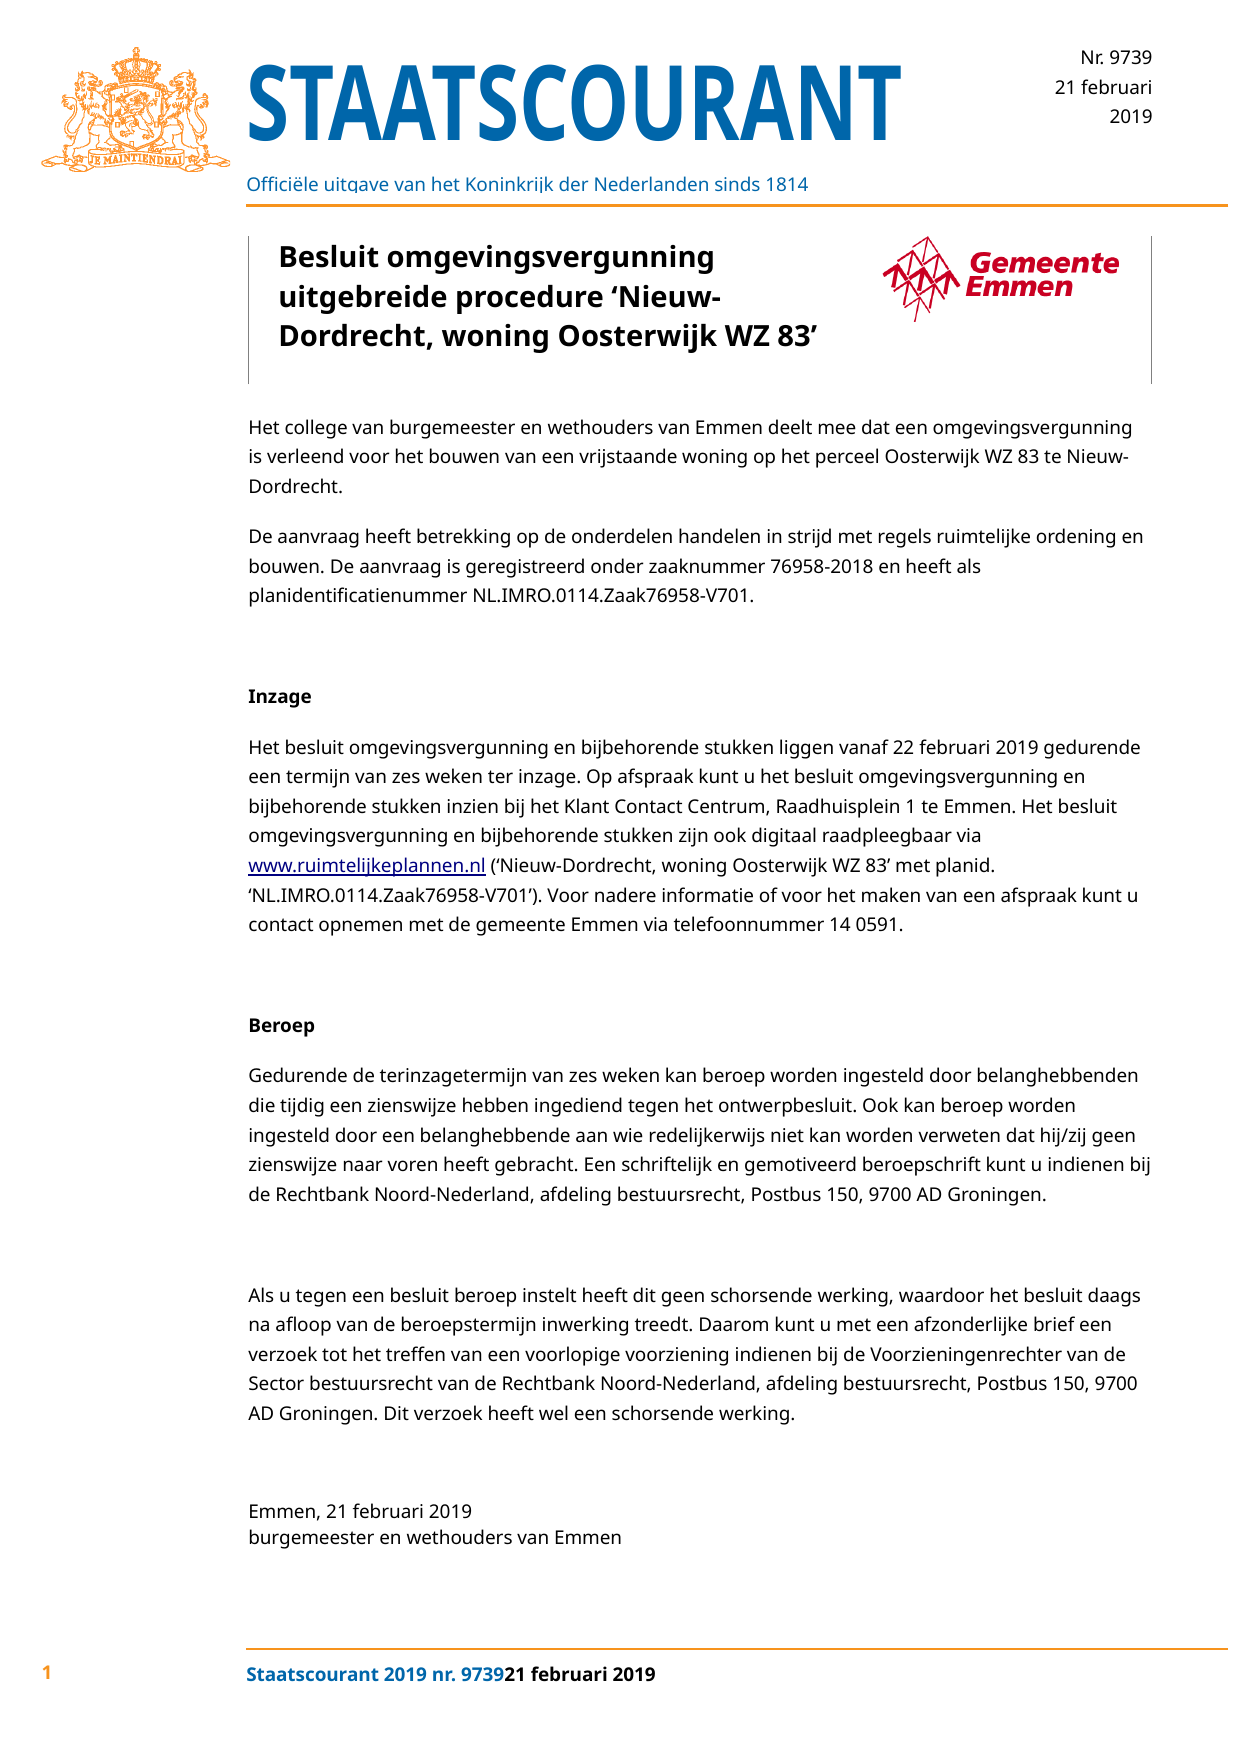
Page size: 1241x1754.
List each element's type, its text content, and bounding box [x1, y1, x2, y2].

text Het college van burgemeester en wethouders van Emmen deelt mee dat een omgevingsvergunning is verleend voor het bouwen van een vrijstaande woning op het perceel Oosterwijk WZ 83 te Nieuw-Dordrecht. [248, 414, 1152, 499]
text De aanvraag heeft betrekking op de onderdelen handelen in strijd met regels ruimtelijke ordening en bouwen. De aanvraag is geregistreerd onder zaaknummer 76958-2018 en heeft als planidentificatienummer NL.IMRO.0114.Zaak76958-V701. [248, 523, 1152, 608]
text Inzage [248, 683, 1152, 709]
picture [41, 47, 231, 172]
text Emmen, 21 februari 2019 [248, 1498, 1152, 1524]
text Als u tegen een besluit beroep instelt heeft dit geen schorsende werking, waardoor het besluit daags na afloop van de beroepstermijn inwerking treedt. Daarom kunt u met een afzonderlijke brief een verzoek tot het treffen van een voorlopige voorziening indienen bij de Voorzieningenrechter van de Sector bestuursrecht van de Rechtbank Noord-Nederland, afdeling bestuursrecht, Postbus 150, 9700 AD Groningen. Dit verzoek heeft wel een schorsende werking. [248, 1282, 1152, 1426]
table_header Besluit omgevingsvergunning uitgebreide procedure ‘Nieuw-Dordrecht, woning Oosterwijk WZ 83’ [249, 236, 850, 384]
picture [882, 236, 1119, 322]
text Beroep [248, 1012, 1152, 1038]
text Het besluit omgevingsvergunning en bijbehorende stukken liggen vanaf 22 februari 2019 gedurende een termijn van zes weken ter inzage. Op afspraak kunt u het besluit omgevingsvergunning en bijbehorende stukken inzien bij het Klant Contact Centrum, Raadhuisplein 1 te Emmen. Het besluit omgevingsvergunning en bijbehorende stukken zijn ook digitaal raadpleegbaar via www.ruimtelijkeplannen.nl (‘Nieuw-Dordrecht, woning Oosterwijk WZ 83’ met planid. ‘NL.IMRO.0114.Zaak76958-V701’). Voor nadere informatie of voor het maken van een afspraak kunt u contact opnemen met de gemeente Emmen via telefoonnummer 14 0591. [248, 734, 1152, 937]
table_header [850, 236, 1151, 384]
text Gedurende de terinzagetermijn van zes weken kan beroep worden ingesteld door belanghebbenden die tijdig een zienswijze hebben ingediend tegen het ontwerpbesluit. Ook kan beroep worden ingesteld door een belanghebbende aan wie redelijkerwijs niet kan worden verweten dat hij/zij geen zienswijze naar voren heeft gebracht. Een schriftelijk en gemotiveerd beroepschrift kunt u indienen bij de Rechtbank Noord-Nederland, afdeling bestuursrecht, Postbus 150, 9700 AD Groningen. [248, 1063, 1152, 1207]
text burgemeester en wethouders van Emmen [248, 1524, 1152, 1550]
